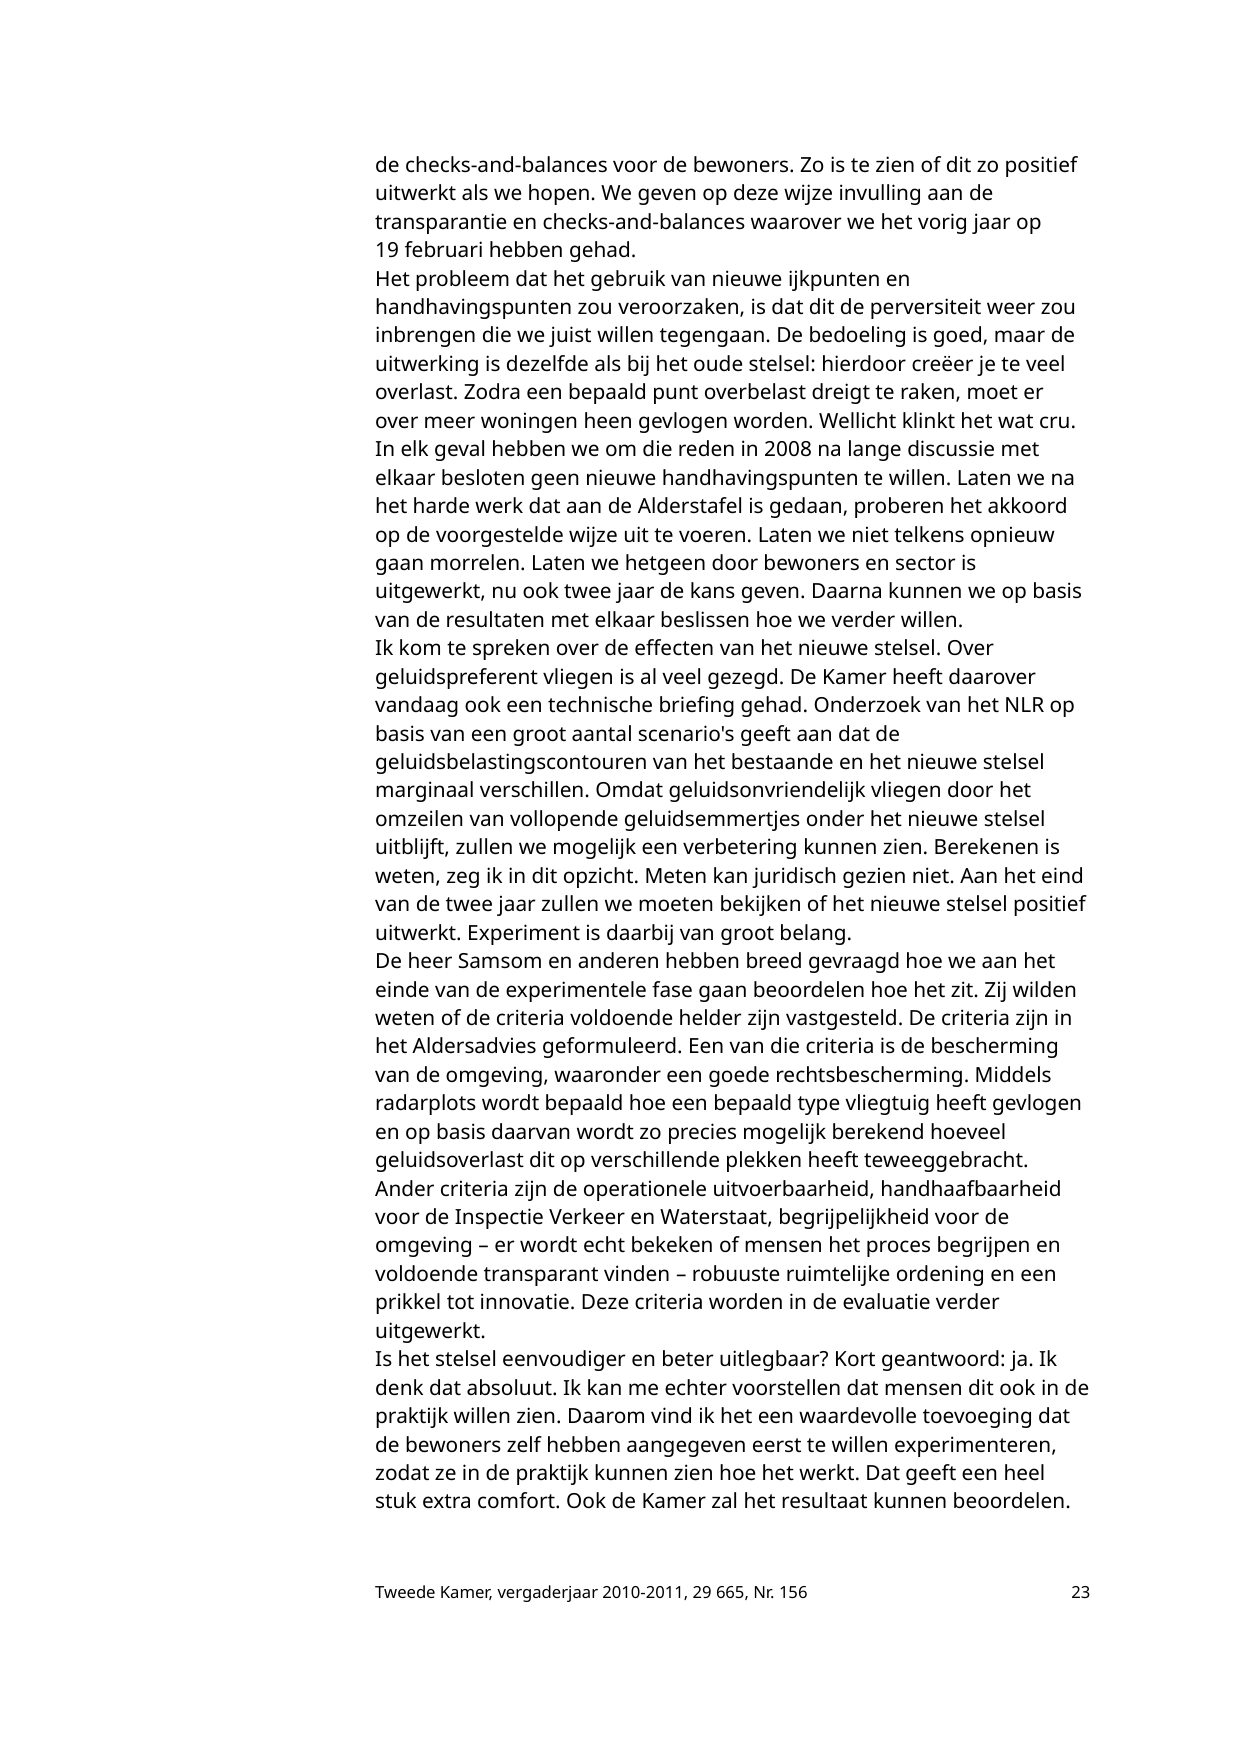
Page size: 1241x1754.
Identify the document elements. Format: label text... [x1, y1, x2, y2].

text De heer Samsom en anderen hebben breed gevraagd hoe we aan het einde van de experimentele fase gaan beoordelen hoe het zit. Zij wilden weten of de criteria voldoende helder zijn vastgesteld. De criteria zijn in het Aldersadvies geformuleerd. Een van die criteria is de bescherming van de omgeving, waaronder een goede rechtsbescherming. Middels radarplots wordt bepaald hoe een bepaald type vliegtuig heeft gevlogen en op basis daarvan wordt zo precies mogelijk berekend hoeveel geluidsoverlast dit op verschillende plekken heeft teweeggebracht. Ander criteria zijn de operationele uitvoerbaarheid, handhaafbaarheid voor de Inspectie Verkeer en Waterstaat, begrijpelijkheid voor de omgeving – er wordt echt bekeken of mensen het proces begrijpen en voldoende transparant vinden – robuuste ruimtelijke ordening en een prikkel tot innovatie. Deze criteria worden in de evaluatie verder uitgewerkt. [375, 946, 1090, 1344]
text Ik kom te spreken over de effecten van het nieuwe stelsel. Over geluidspreferent vliegen is al veel gezegd. De Kamer heeft daarover vandaag ook een technische briefing gehad. Onderzoek van het NLR op basis van een groot aantal scenario's geeft aan dat de geluidsbelastingscontouren van het bestaande en het nieuwe stelsel marginaal verschillen. Omdat geluidsonvriendelijk vliegen door het omzeilen van vollopende geluidsemmertjes onder het nieuwe stelsel uitblijft, zullen we mogelijk een verbetering kunnen zien. Berekenen is weten, zeg ik in dit opzicht. Meten kan juridisch gezien niet. Aan het eind van de twee jaar zullen we moeten bekijken of het nieuwe stelsel positief uitwerkt. Experiment is daarbij van groot belang. [375, 633, 1090, 946]
text Het probleem dat het gebruik van nieuwe ijkpunten en handhavingspunten zou veroorzaken, is dat dit de perversiteit weer zou inbrengen die we juist willen tegengaan. De bedoeling is goed, maar de uitwerking is dezelfde als bij het oude stelsel: hierdoor creëer je te veel overlast. Zodra een bepaald punt overbelast dreigt te raken, moet er over meer woningen heen gevlogen worden. Wellicht klinkt het wat cru. In elk geval hebben we om die reden in 2008 na lange discussie met elkaar besloten geen nieuwe handhavingspunten te willen. Laten we na het harde werk dat aan de Alderstafel is gedaan, proberen het akkoord op de voorgestelde wijze uit te voeren. Laten we niet telkens opnieuw gaan morrelen. Laten we hetgeen door bewoners en sector is uitgewerkt, nu ook twee jaar de kans geven. Daarna kunnen we op basis van de resultaten met elkaar beslissen hoe we verder willen. [375, 264, 1090, 633]
text de checks-and-balances voor de bewoners. Zo is te zien of dit zo positief uitwerkt als we hopen. We geven op deze wijze invulling aan de transparantie en checks-and-balances waarover we het vorig jaar op 19 februari hebben gehad. [375, 150, 1090, 264]
text Is het stelsel eenvoudiger en beter uitlegbaar? Kort geantwoord: ja. Ik denk dat absoluut. Ik kan me echter voorstellen dat mensen dit ook in de praktijk willen zien. Daarom vind ik het een waardevolle toevoeging dat de bewoners zelf hebben aangegeven eerst te willen experimenteren, zodat ze in de praktijk kunnen zien hoe het werkt. Dat geeft een heel stuk extra comfort. Ook de Kamer zal het resultaat kunnen beoordelen. [375, 1344, 1090, 1515]
